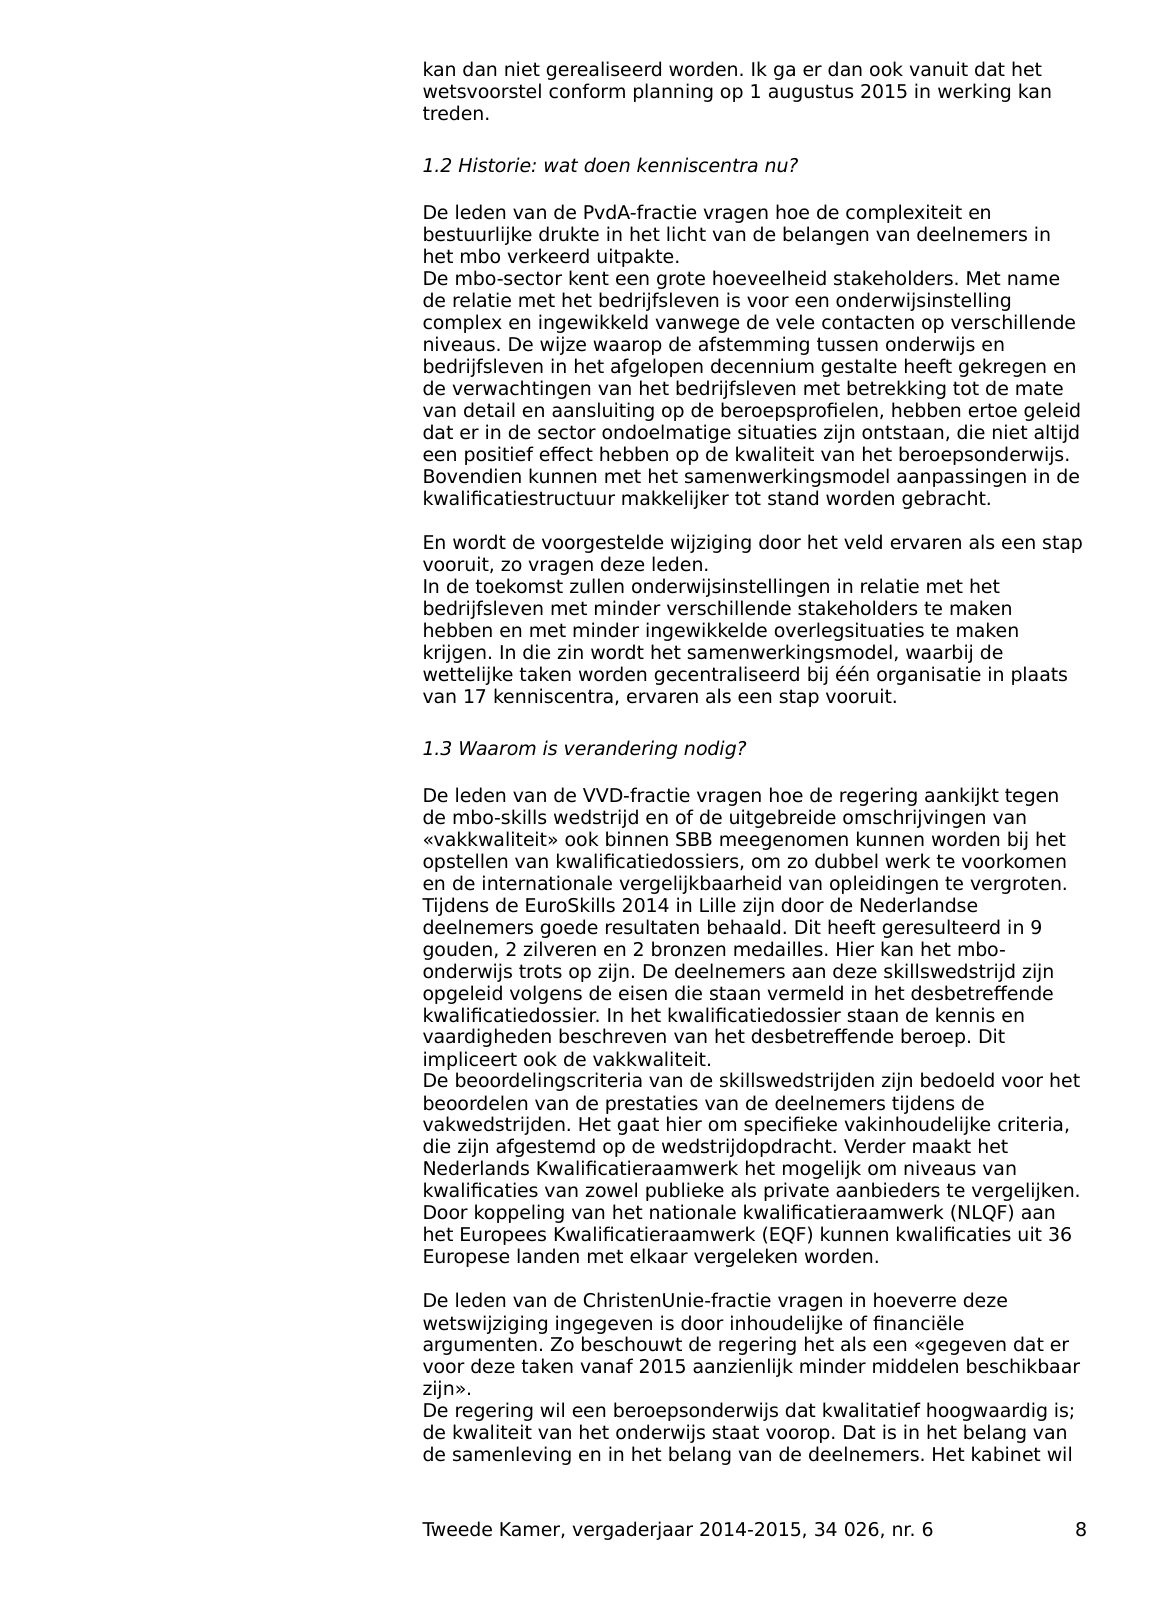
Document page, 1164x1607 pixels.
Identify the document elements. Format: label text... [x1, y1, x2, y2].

text De leden van de VVD-fractie vragen hoe de regering aankijkt tegen de mbo-skills wedstrijd en of de uitgebreide omschrijvingen van «vakkwaliteit» ook binnen SBB meegenomen kunnen worden bij het opstellen van kwalificatiedossiers, om zo dubbel werk te voorkomen en de internationale vergelijkbaarheid van opleidingen te vergroten. [422, 785, 1087, 894]
text Tijdens de EuroSkills 2014 in Lille zijn door de Nederlandse deelnemers goede resultaten behaald. Dit heeft geresulteerd in 9 gouden, 2 zilveren en 2 bronzen medailles. Hier kan het mbo-onderwijs trots op zijn. De deelnemers aan deze skillswedstrijd zijn opgeleid volgens de eisen die staan vermeld in het desbetreffende kwalificatiedossier. In het kwalificatiedossier staan de kennis en vaardigheden beschreven van het desbetreffende beroep. Dit impliceert ook de vakkwaliteit. [422, 894, 1087, 1070]
text De leden van de PvdA-fractie vragen hoe de complexiteit en bestuurlijke drukte in het licht van de belangen van deelnemers in het mbo verkeerd uitpakte. [422, 202, 1087, 268]
subtitle 1.3 Waarom is verandering nodig? [422, 738, 1087, 760]
subtitle 1.2 Historie: wat doen kenniscentra nu? [422, 155, 1087, 177]
text En wordt de voorgestelde wijziging door het veld ervaren als een stap vooruit, zo vragen deze leden. [422, 532, 1087, 576]
text In de toekomst zullen onderwijsinstellingen in relatie met het bedrijfsleven met minder verschillende stakeholders te maken hebben en met minder ingewikkelde overlegsituaties te maken krijgen. In die zin wordt het samenwerkingsmodel, waarbij de wettelijke taken worden gecentraliseerd bij één organisatie in plaats van 17 kenniscentra, ervaren als een stap vooruit. [422, 576, 1087, 708]
text kan dan niet gerealiseerd worden. Ik ga er dan ook vanuit dat het wetsvoorstel conform planning op 1 augustus 2015 in werking kan treden. [422, 59, 1087, 125]
text De leden van de ChristenUnie-fractie vragen in hoeverre deze wetswijziging ingegeven is door inhoudelijke of financiële argumenten. Zo beschouwt de regering het als een «gegeven dat er voor deze taken vanaf 2015 aanzienlijk minder middelen beschikbaar zijn». [422, 1290, 1087, 1400]
text De mbo-sector kent een grote hoeveelheid stakeholders. Met name de relatie met het bedrijfsleven is voor een onderwijsinstelling complex en ingewikkeld vanwege de vele contacten op verschillende niveaus. De wijze waarop de afstemming tussen onderwijs en bedrijfsleven in het afgelopen decennium gestalte heeft gekregen en de verwachtingen van het bedrijfsleven met betrekking tot de mate van detail en aansluiting op de beroepsprofielen, hebben ertoe geleid dat er in de sector ondoelmatige situaties zijn ontstaan, die niet altijd een positief effect hebben op de kwaliteit van het beroepsonderwijs. Bovendien kunnen met het samenwerkingsmodel aanpassingen in de kwalificatiestructuur makkelijker tot stand worden gebracht. [422, 268, 1087, 510]
text De regering wil een beroepsonderwijs dat kwalitatief hoogwaardig is; de kwaliteit van het onderwijs staat voorop. Dat is in het belang van de samenleving en in het belang van de deelnemers. Het kabinet wil [422, 1400, 1087, 1466]
text De beoordelingscriteria van de skillswedstrijden zijn bedoeld voor het beoordelen van de prestaties van de deelnemers tijdens de vakwedstrijden. Het gaat hier om specifieke vakinhoudelijke criteria, die zijn afgestemd op de wedstrijdopdracht. Verder maakt het Nederlands Kwalificatieraamwerk het mogelijk om niveaus van kwalificaties van zowel publieke als private aanbieders te vergelijken. Door koppeling van het nationale kwalificatieraamwerk (NLQF) aan het Europees Kwalificatieraamwerk (EQF) kunnen kwalificaties uit 36 Europese landen met elkaar vergeleken worden. [422, 1070, 1087, 1268]
